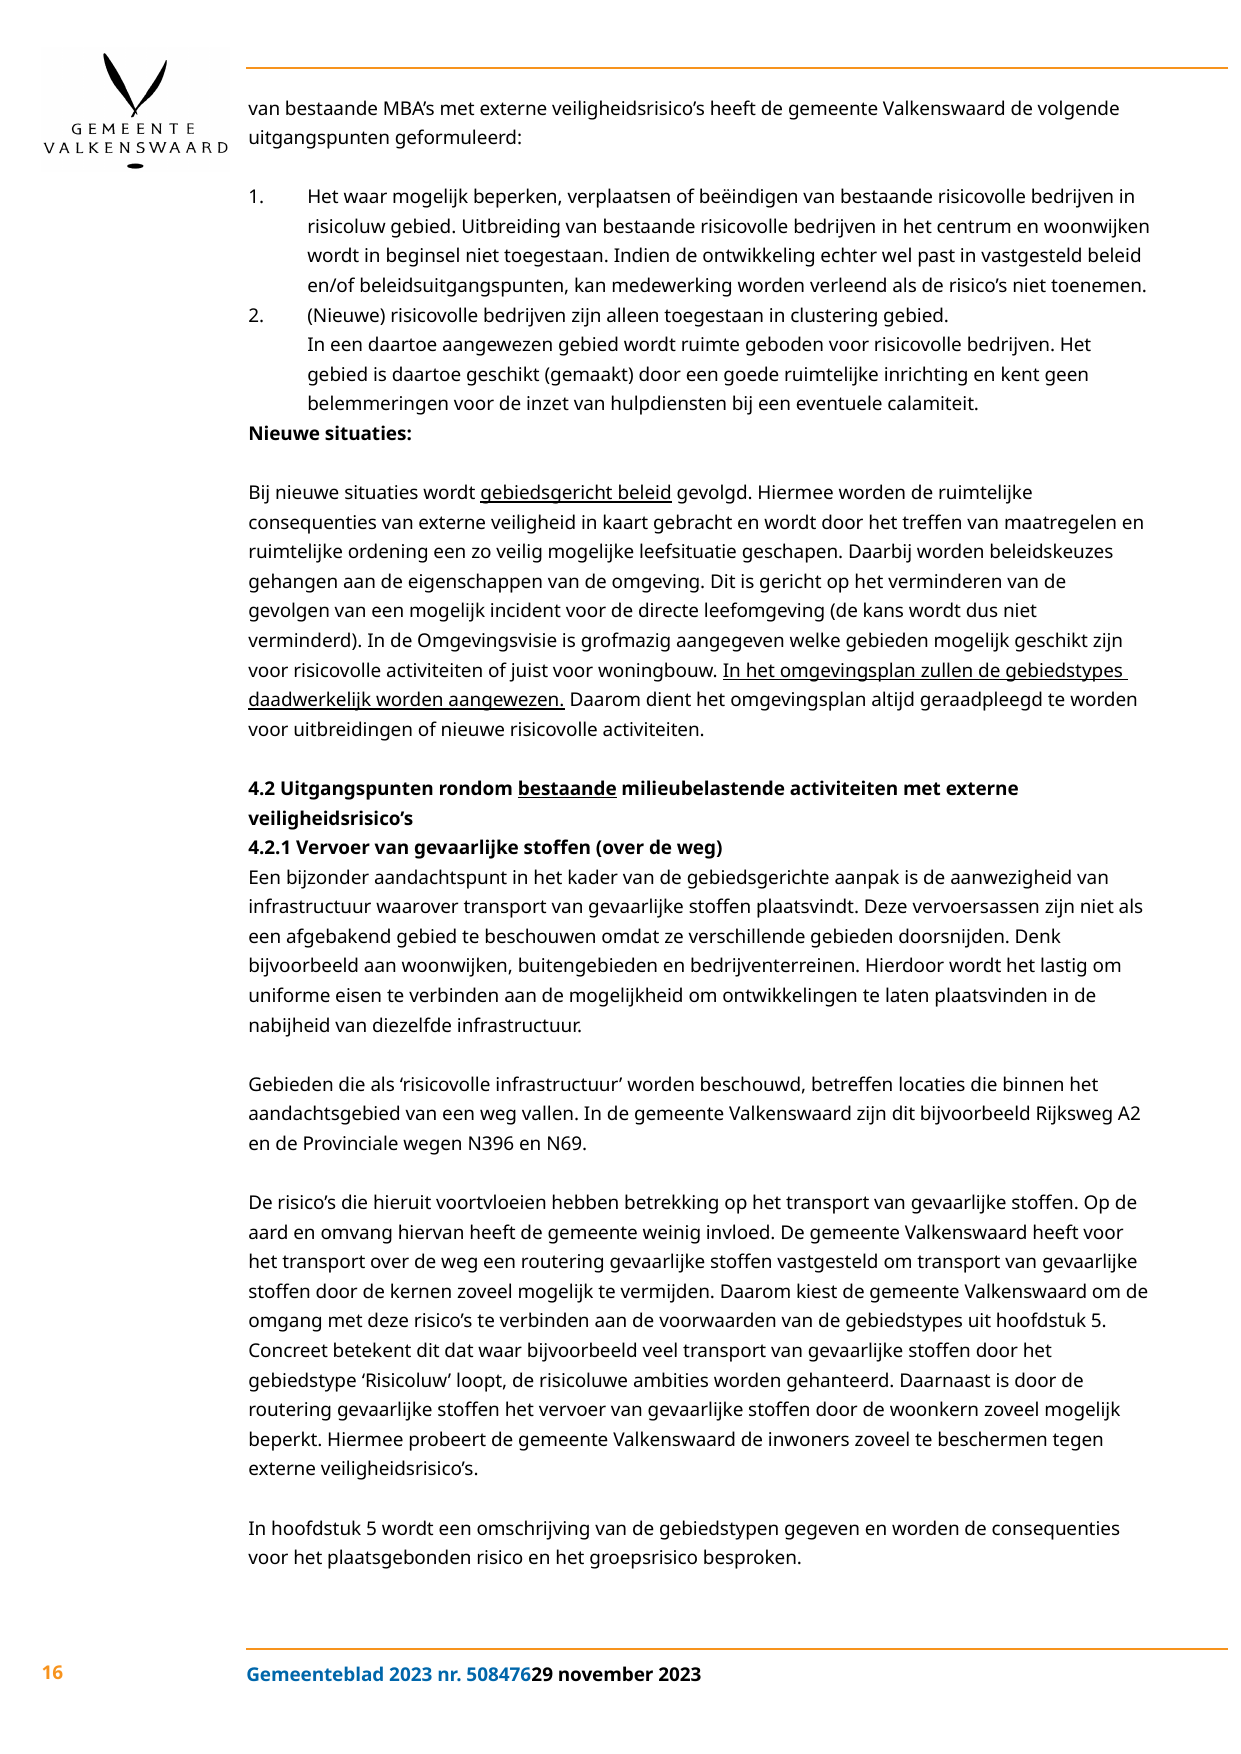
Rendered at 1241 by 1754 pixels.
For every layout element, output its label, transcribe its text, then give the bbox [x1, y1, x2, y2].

text Bij nieuwe situaties wordt gebiedsgericht beleid gevolgd. Hiermee worden de ruimtelijke consequenties van externe veiligheid in kaart gebracht en wordt door het treffen van maatregelen en ruimtelijke ordening een zo veilig mogelijke leefsituatie geschapen. Daarbij worden beleidskeuzes gehangen aan de eigenschappen van de omgeving. Dit is gericht op het verminderen van de gevolgen van een mogelijk incident voor de directe leefomgeving (de kans wordt dus niet verminderd). In de Omgevingsvisie is grofmazig aangegeven welke gebieden mogelijk geschikt zijn voor risicovolle activiteiten of juist voor woningbouw. In het omgevingsplan zullen de gebiedstypes daadwerkelijk worden aangewezen. Daarom dient het omgevingsplan altijd geraadpleegd te worden voor uitbreidingen of nieuwe risicovolle activiteiten. [248, 479, 1152, 742]
text 4.2.1 Vervoer van gevaarlijke stoffen (over de weg) [248, 834, 1152, 860]
text Nieuwe situaties: [248, 420, 1152, 446]
list In een daartoe aangewezen gebied wordt ruimte geboden voor risicovolle bedrijven. Het gebied is daartoe geschikt (gemaakt) door een goede ruimtelijke inrichting en kent geen belemmeringen voor de inzet van hulpdiensten bij een eventuele calamiteit. [248, 331, 1152, 416]
text van bestaande MBA’s met externe veiligheidsrisico’s heeft de gemeente Valkenswaard de volgende uitgangspunten geformuleerd: [248, 95, 1152, 150]
list (Nieuwe) risicovolle bedrijven zijn alleen toegestaan in clustering gebied. [248, 302, 1152, 328]
text Een bijzonder aandachtspunt in het kader van de gebiedsgerichte aanpak is de aanwezigheid van infrastructuur waarover transport van gevaarlijke stoffen plaatsvindt. Deze vervoersassen zijn niet als een afgebakend gebied te beschouwen omdat ze verschillende gebieden doorsnijden. Denk bijvoorbeeld aan woonwijken, buitengebieden en bedrijventerreinen. Hierdoor wordt het lastig om uniforme eisen te verbinden aan de mogelijkheid om ontwikkelingen te laten plaatsvinden in de nabijheid van diezelfde infrastructuur. [248, 864, 1152, 1038]
text De risico’s die hieruit voortvloeien hebben betrekking op het transport van gevaarlijke stoffen. Op de aard en omvang hiervan heeft de gemeente weinig invloed. De gemeente Valkenswaard heeft voor het transport over de weg een routering gevaarlijke stoffen vastgesteld om transport van gevaarlijke stoffen door de kernen zoveel mogelijk te vermijden. Daarom kiest de gemeente Valkenswaard om de omgang met deze risico’s te verbinden aan de voorwaarden van de gebiedstypes uit hoofdstuk 5. Concreet betekent dit dat waar bijvoorbeeld veel transport van gevaarlijke stoffen door het gebiedstype ‘Risicoluw’ loopt, de risicoluwe ambities worden gehanteerd. Daarnaast is door de routering gevaarlijke stoffen het vervoer van gevaarlijke stoffen door de woonkern zoveel mogelijk beperkt. Hiermee probeert de gemeente Valkenswaard de inwoners zoveel te beschermen tegen externe veiligheidsrisico’s. [248, 1189, 1152, 1481]
text In hoofdstuk 5 wordt een omschrijving van de gebiedstypen gegeven en worden de consequenties voor het plaatsgebonden risico en het groepsrisico besproken. [248, 1515, 1152, 1570]
text Gebieden die als ‘risicovolle infrastructuur’ worden beschouwd, betreffen locaties die binnen het aandachtsgebied van een weg vallen. In de gemeente Valkenswaard zijn dit bijvoorbeeld Rijksweg A2 en de Provinciale wegen N396 en N69. [248, 1071, 1152, 1156]
picture [41, 47, 231, 172]
text 4.2 Uitgangspunten rondom bestaande milieubelastende activiteiten met externe veiligheidsrisico’s [248, 775, 1152, 831]
list Het waar mogelijk beperken, verplaatsen of beëindigen van bestaande risicovolle bedrijven in risicoluw gebied. Uitbreiding van bestaande risicovolle bedrijven in het centrum en woonwijken wordt in beginsel niet toegestaan. Indien de ontwikkeling echter wel past in vastgesteld beleid en/of beleidsuitgangspunten, kan medewerking worden verleend als de risico’s niet toenemen. [248, 183, 1152, 298]
